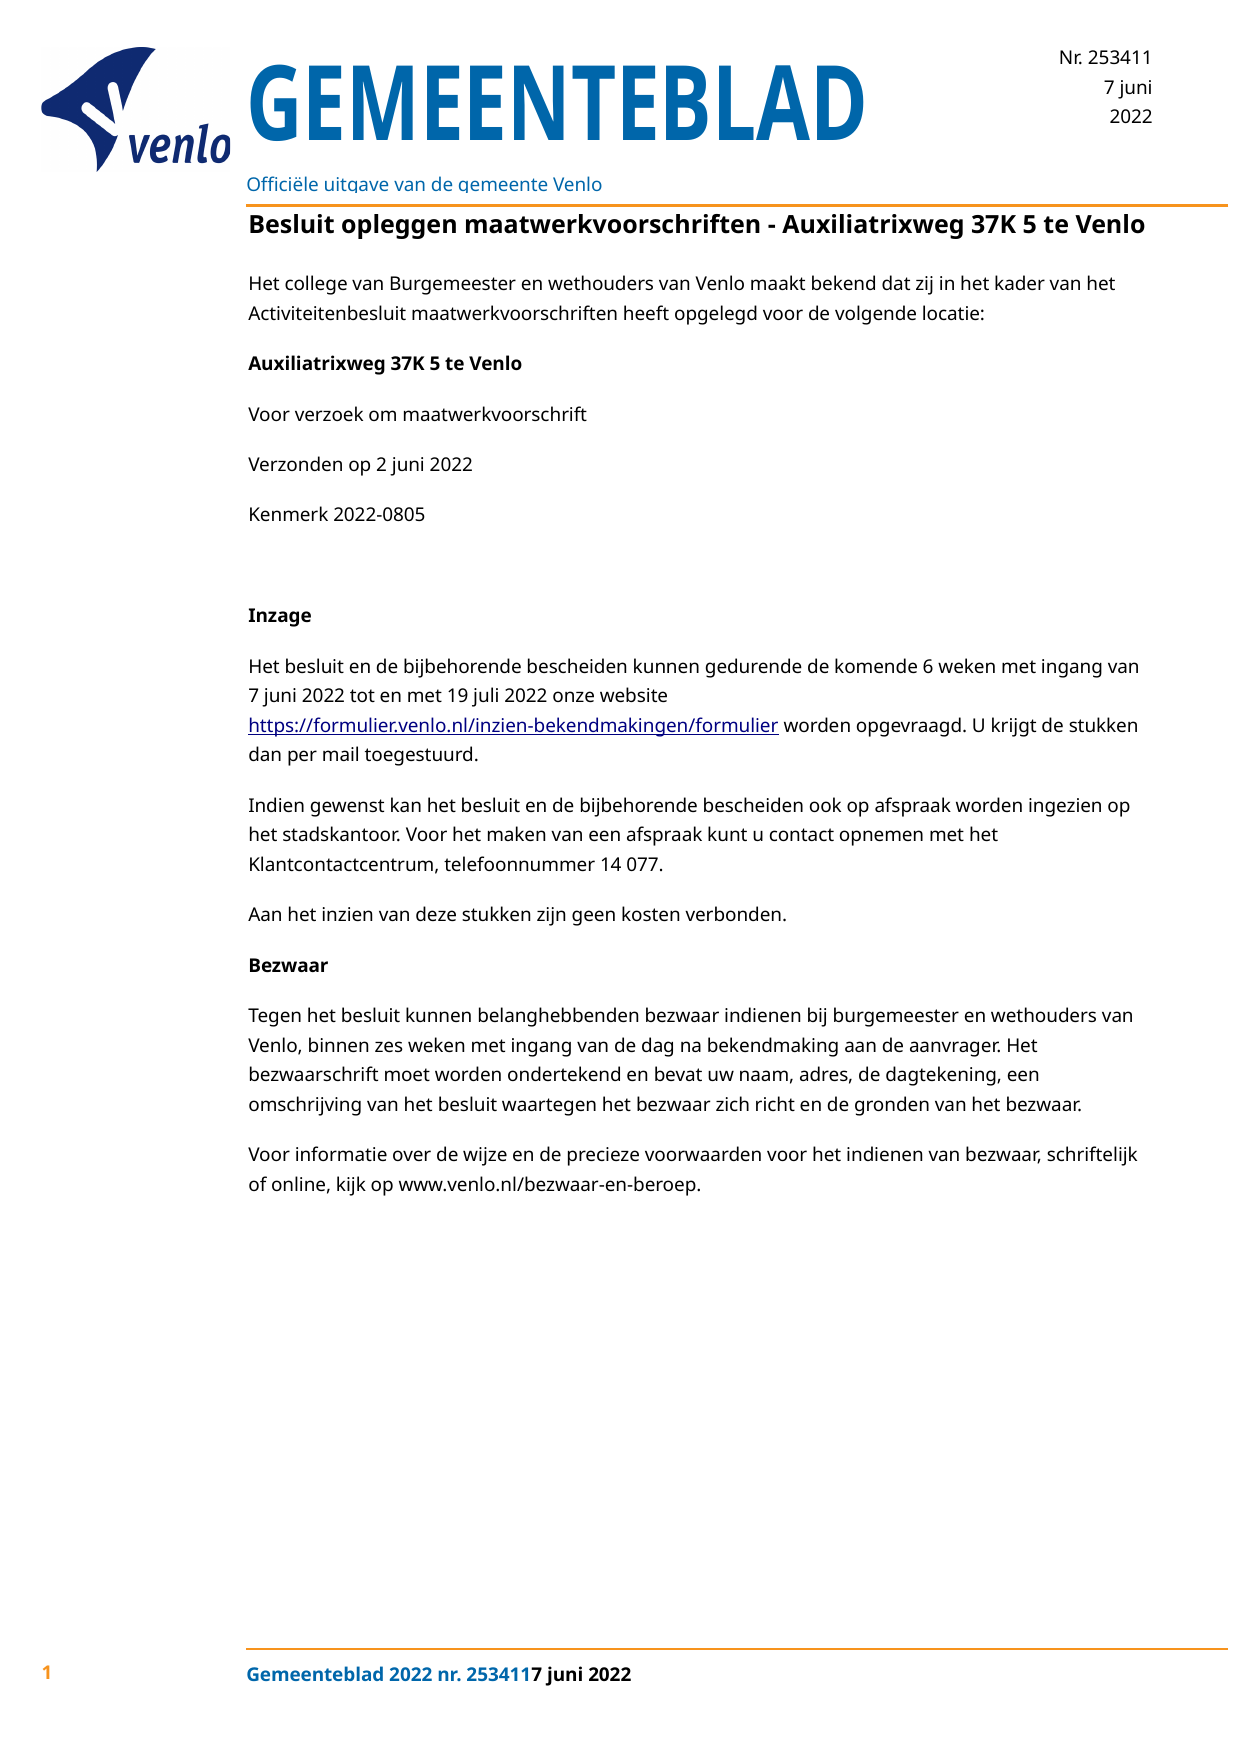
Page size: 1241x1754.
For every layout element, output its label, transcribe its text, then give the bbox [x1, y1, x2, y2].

picture [41, 47, 231, 172]
text Tegen het besluit kunnen belanghebbenden bezwaar indienen bij burgemeester en wethouders van Venlo, binnen zes weken met ingang van de dag na bekendmaking aan de aanvrager. Het bezwaarschrift moet worden ondertekend en bevat uw naam, adres, de dagtekening, een omschrijving van het besluit waartegen het bezwaar zich richt en de gronden van het bezwaar. [248, 1002, 1152, 1117]
text Kenmerk 2022-0805 [248, 502, 1152, 527]
text Het besluit en de bijbehorende bescheiden kunnen gedurende de komende 6 weken met ingang van 7 juni 2022 tot en met 19 juli 2022 onze website https://formulier.venlo.nl/inzien-bekendmakingen/formulier worden opgevraagd. U krijgt de stukken dan per mail toegestuurd. [248, 653, 1152, 767]
text Inzage [248, 602, 1152, 628]
text Verzonden op 2 juni 2022 [248, 451, 1152, 477]
text Besluit opleggen maatwerkvoorschriften - Auxiliatrixweg 37K 5 te Venlo [248, 207, 1152, 241]
text Aan het inzien van deze stukken zijn geen kosten verbonden. [248, 902, 1152, 927]
text Indien gewenst kan het besluit en de bijbehorende bescheiden ook op afspraak worden ingezien op het stadskantoor. Voor het maken van een afspraak kunt u contact opnemen met het Klantcontactcentrum, telefoonnummer 14 077. [248, 792, 1152, 877]
text Auxiliatrixweg 37K 5 te Venlo [248, 350, 1152, 376]
text Het college van Burgemeester en wethouders van Venlo maakt bekend dat zij in het kader van het Activiteitenbesluit maatwerkvoorschriften heeft opgelegd voor de volgende locatie: [248, 270, 1152, 326]
text Voor informatie over de wijze en de precieze voorwaarden voor het indienen van bezwaar, schriftelijk of online, kijk op www.venlo.nl/bezwaar-en-beroep. [248, 1142, 1152, 1197]
text Bezwaar [248, 952, 1152, 978]
text Voor verzoek om maatwerkvoorschrift [248, 401, 1152, 426]
